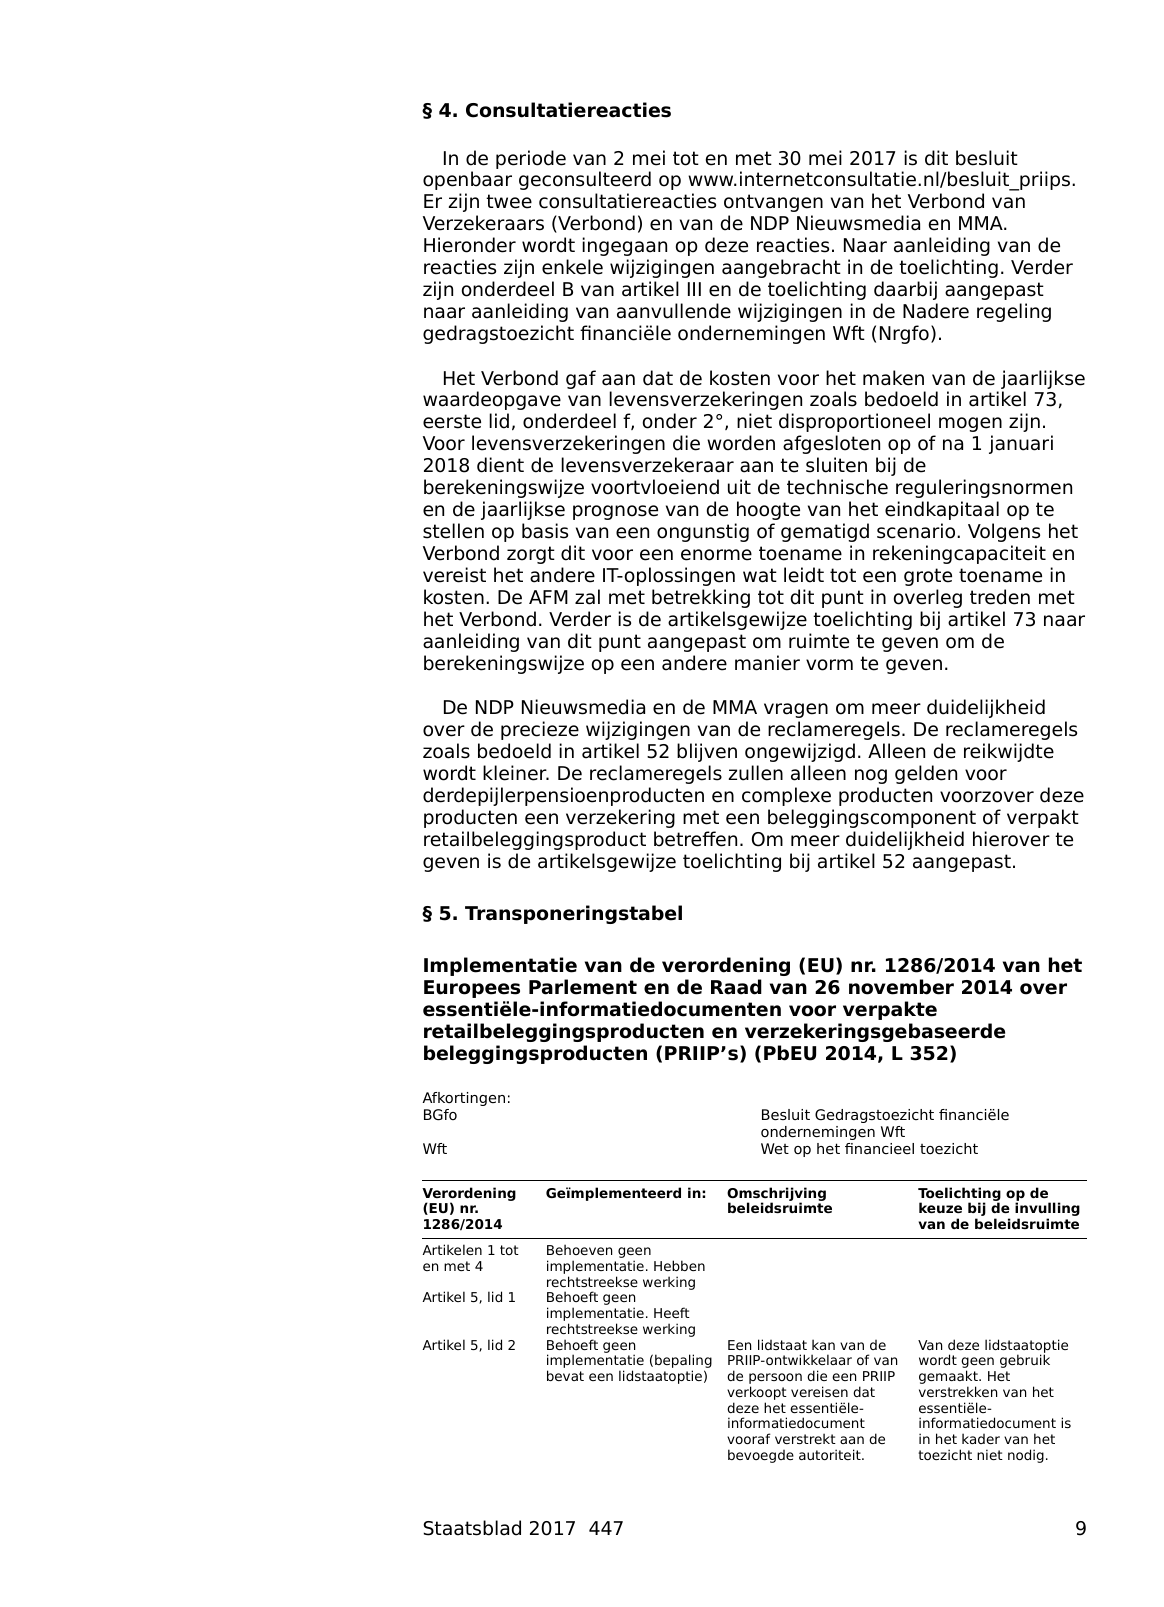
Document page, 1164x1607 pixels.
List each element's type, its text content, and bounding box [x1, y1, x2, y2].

subtitle § 4. Consultatiereacties [422, 100, 1087, 122]
text De NDP Nieuwsmedia en de MMA vragen om meer duidelijkheid over de precieze wijzigingen van de reclameregels. De reclameregels zoals bedoeld in artikel 52 blijven ongewijzigd. Alleen de reikwijdte wordt kleiner. De reclameregels zullen alleen nog gelden voor derdepijlerpensioenproducten en complexe producten voorzover deze producten een verzekering met een beleggingscomponent of verpakt retailbeleggingsproduct betreffen. Om meer duidelijkheid hierover te geven is de artikelsgewijze toelichting bij artikel 52 aangepast. [422, 697, 1087, 873]
table_cell Van deze lidstaatoptie wordt geen gebruik gemaakt. Het verstrekken van het essentiële-informatiedocument is in het kader van het toezicht niet nodig. [912, 1338, 1087, 1463]
table_cell [912, 1239, 1087, 1290]
table_cell Artikelen 1 tot en met 4 [422, 1239, 540, 1290]
table_cell [721, 1239, 912, 1290]
table_cell Wft [422, 1141, 754, 1158]
text In de periode van 2 mei tot en met 30 mei 2017 is dit besluit openbaar geconsulteerd op www.internetconsultatie.nl/besluit_priips. Er zijn twee consultatiereacties ontvangen van het Verbond van Verzekeraars (Verbond) en van de NDP Nieuwsmedia en MMA. Hieronder wordt ingegaan op deze reacties. Naar aanleiding van de reacties zijn enkele wijzigingen aangebracht in de toelichting. Verder zijn onderdeel B van artikel III en de toelichting daarbij aangepast naar aanleiding van aanvullende wijzigingen in de Nadere regeling gedragstoezicht financiële ondernemingen Wft (Nrgfo). [422, 147, 1087, 345]
table_cell Wet op het financieel toezicht [754, 1141, 1087, 1158]
text Het Verbond gaf aan dat de kosten voor het maken van de jaarlijkse waardeopgave van levensverzekeringen zoals bedoeld in artikel 73, eerste lid, onderdeel f, onder 2°, niet disproportioneel mogen zijn. Voor levensverzekeringen die worden afgesloten op of na 1 januari 2018 dient de levensverzekeraar aan te sluiten bij de berekeningswijze voortvloeiend uit de technische reguleringsnormen en de jaarlijkse prognose van de hoogte van het eindkapitaal op te stellen op basis van een ongunstig of gematigd scenario. Volgens het Verbond zorgt dit voor een enorme toename in rekeningcapaciteit en vereist het andere IT-oplossingen wat leidt tot een grote toename in kosten. De AFM zal met betrekking tot dit punt in overleg treden met het Verbond. Verder is de artikelsgewijze toelichting bij artikel 73 naar aanleiding van dit punt aangepast om ruimte te geven om de berekeningswijze op een andere manier vorm te geven. [422, 367, 1087, 675]
table_cell Besluit Gedragstoezicht financiële ondernemingen Wft [754, 1107, 1087, 1141]
table_header Geïmplementeerd in: [540, 1181, 721, 1237]
subtitle Implementatie van de verordening (EU) nr. 1286/2014 van het Europees Parlement en de Raad van 26 november 2014 over essentiële-informatiedocumenten voor verpakte retailbeleggingsproducten en verzekeringsgebaseerde beleggingsproducten (PRIIP’s) (PbEU 2014, L 352) [422, 955, 1087, 1065]
table_cell Behoeft geen implementatie (bepaling bevat een lidstaatoptie) [540, 1338, 721, 1463]
table_cell BGfo [422, 1107, 754, 1141]
subtitle § 5. Transponeringstabel [422, 903, 1087, 925]
table_header Omschrijving beleidsruimte [721, 1181, 912, 1237]
table_header Toelichting op de keuze bij de invulling van de beleidsruimte [912, 1181, 1087, 1237]
table_cell Artikel 5, lid 1 [422, 1290, 540, 1337]
table_cell Artikel 5, lid 2 [422, 1338, 540, 1463]
table_header Verordening (EU) nr. 1286/2014 [422, 1181, 540, 1237]
table_header [754, 1090, 1087, 1107]
table_cell [721, 1290, 912, 1337]
table_cell [912, 1290, 1087, 1337]
table_header Afkortingen: [422, 1090, 754, 1107]
table_cell Behoeven geen implementatie. Hebben rechtstreekse werking [540, 1239, 721, 1290]
table_cell Behoeft geen implementatie. Heeft rechtstreekse werking [540, 1290, 721, 1337]
table_cell Een lidstaat kan van de PRIIP-ontwikkelaar of van de persoon die een PRIIP verkoopt vereisen dat deze het essentiële-informatiedocument vooraf verstrekt aan de bevoegde autoriteit. [721, 1338, 912, 1463]
